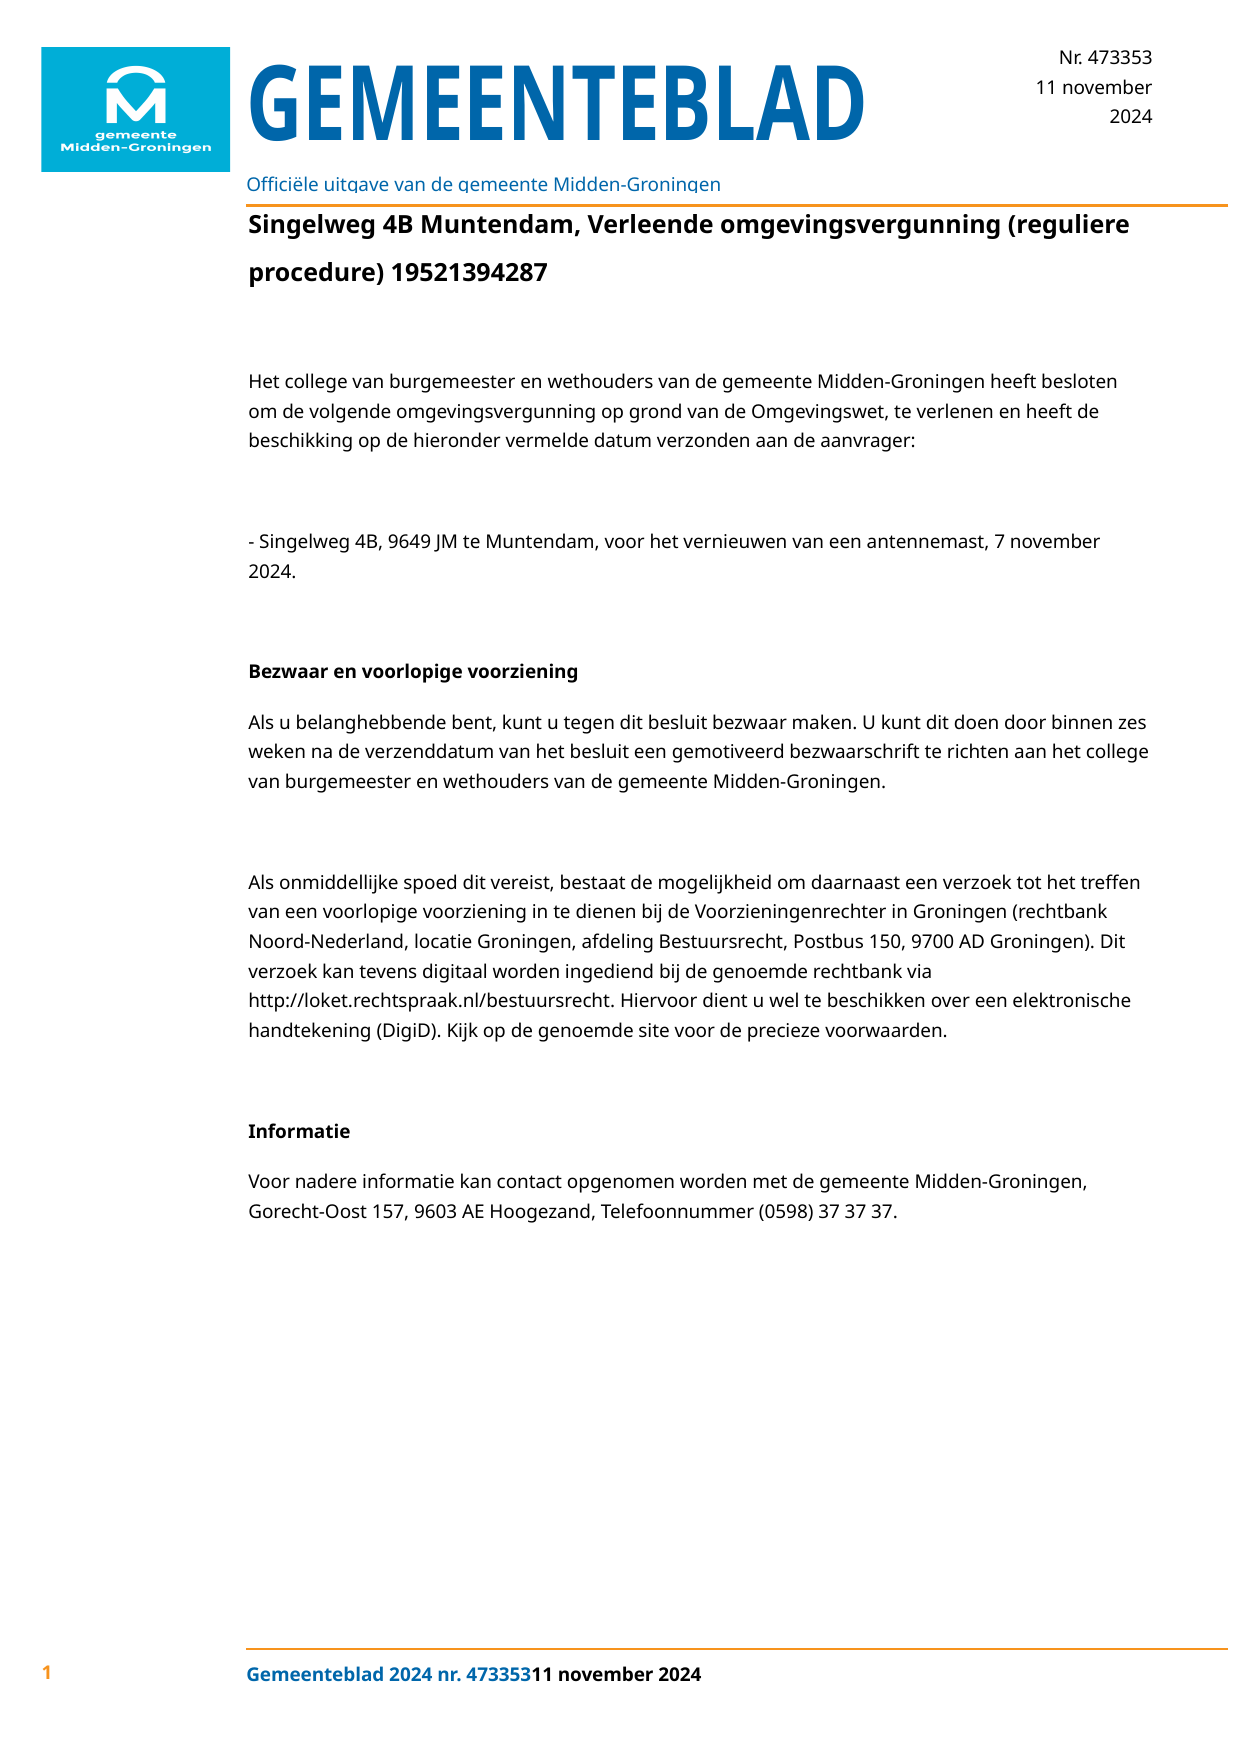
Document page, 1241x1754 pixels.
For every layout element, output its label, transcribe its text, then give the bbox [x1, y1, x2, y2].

text - Singelweg 4B, 9649 JM te Muntendam, voor het vernieuwen van een antennemast, 7 november 2024. [248, 528, 1152, 584]
picture [184, 146, 190, 153]
picture [107, 89, 165, 122]
text Informatie [248, 1118, 1152, 1144]
text Als u belanghebbende bent, kunt u tegen dit besluit bezwaar maken. U kunt dit doen door binnen zes weken na de verzenddatum van het besluit een gemotiveerd bezwaarschrift te richten aan het college van burgemeester en wethouders van de gemeente Midden-Groningen. [248, 709, 1152, 794]
text Bezwaar en voorlopige voorziening [248, 659, 1152, 684]
text Voor nadere informatie kan contact opgenomen worden met de gemeente Midden-Groningen, Gorecht-Oost 157, 9603 AE Hoogezand, Telefoonnummer (0598) 37 37 37. [248, 1168, 1152, 1224]
text Het college van burgemeester en wethouders van de gemeente Midden-Groningen heeft besloten om de volgende omgevingsvergunning op grond van de Omgevingswet, te verlenen en heeft de beschikking op de hieronder vermelde datum verzonden aan de aanvrager: [248, 368, 1152, 453]
picture [108, 66, 164, 82]
text Singelweg 4B Muntendam, Verleende omgevingsvergunning (reguliere procedure) 19521394287 [248, 207, 1152, 288]
text Als onmiddellijke spoed dit vereist, bestaat de mogelijkheid om daarnaast een verzoek tot het treffen van een voorlopige voorziening in te dienen bij de Voorzieningenrechter in Groningen (rechtbank Noord-Nederland, locatie Groningen, afdeling Bestuursrecht, Postbus 150, 9700 AD Groningen). Dit verzoek kan tevens digitaal worden ingediend bij de genoemde rechtbank via http://loket.rechtspraak.nl/bestuursrecht. Hiervoor dient u wel te beschikken over een elektronische handtekening (DigiD). Kijk op de genoemde site voor de precieze voorwaarden. [248, 869, 1152, 1043]
